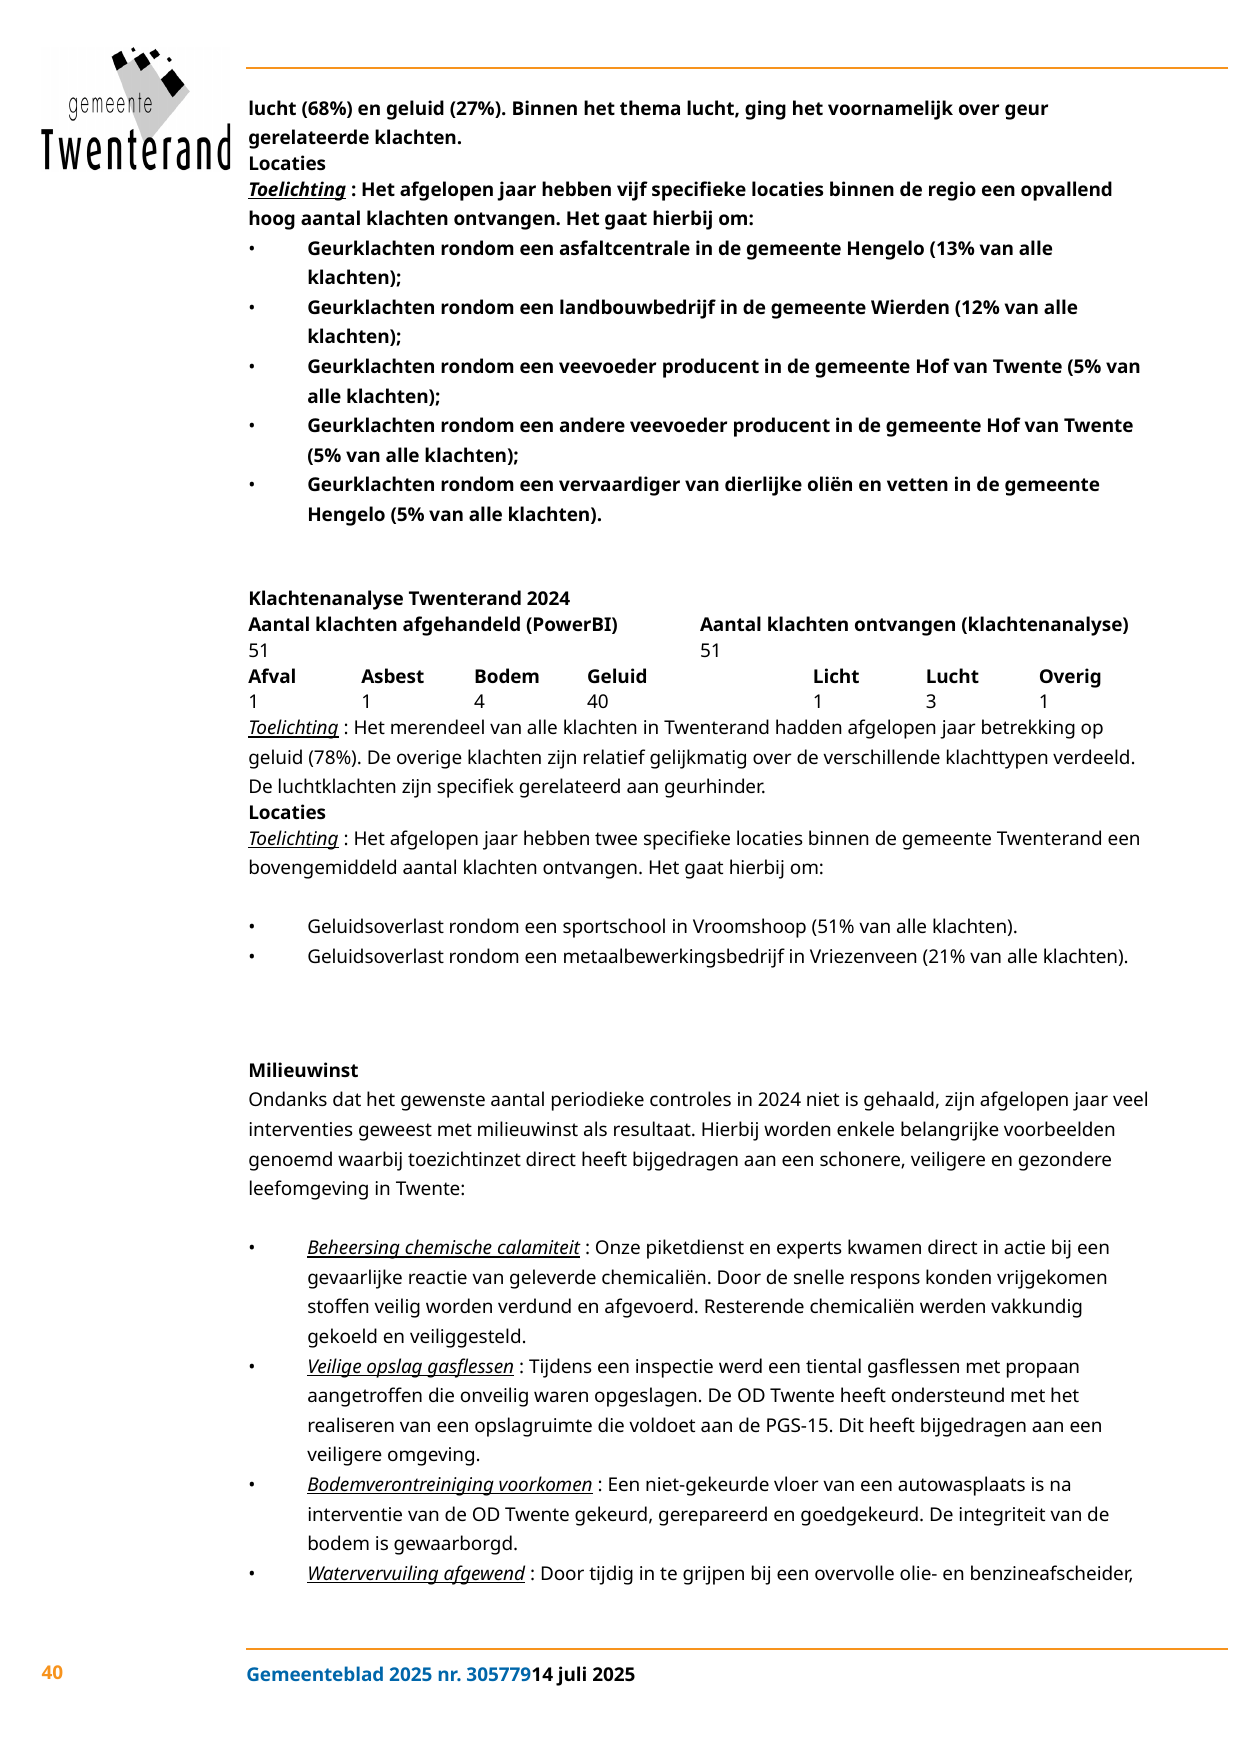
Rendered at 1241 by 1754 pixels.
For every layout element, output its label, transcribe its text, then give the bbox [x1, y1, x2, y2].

table_cell 40 [587, 689, 813, 714]
table_cell Bodem [474, 663, 587, 688]
list Watervervuiling afgewend : Door tijdig in te grijpen bij een overvolle olie- en benzineafscheider, [248, 1560, 1152, 1586]
table_cell Aantal klachten ontvangen (klachtenanalyse) [700, 611, 1152, 637]
table_cell Locaties [248, 799, 1152, 825]
table_cell lucht (68%) en geluid (27%). Binnen het thema lucht, ging het voornamelijk over geur gerelateerde klachten. [248, 95, 1152, 150]
table_cell Locaties [248, 150, 1152, 176]
table_cell 4 [474, 689, 587, 714]
table_cell Licht [813, 663, 926, 688]
table_cell Overig [1039, 663, 1152, 688]
picture [41, 47, 231, 172]
table_cell [248, 527, 1152, 553]
table_cell Aantal klachten afgehandeld (PowerBI) [248, 611, 700, 637]
text Milieuwinst [248, 1057, 1152, 1083]
table_cell 1 [361, 689, 474, 714]
table_cell Toelichting : Het afgelopen jaar hebben twee specifieke locaties binnen de gemeente Twenterand een bovengemiddeld aantal klachten ontvangen. Het gaat hierbij om: Geluidsoverlast rondom een sportschool in Vroomshoop (51% van alle klachten). Geluidsoverlast rondom een metaalbewerkingsbedrijf in Vriezenveen (21% van alle klachten). [248, 825, 1152, 969]
text Ondanks dat het gewenste aantal periodieke controles in 2024 niet is gehaald, zijn afgelopen jaar veel interventies geweest met milieuwinst als resultaat. Hierbij worden enkele belangrijke voorbeelden genoemd waarbij toezichtinzet direct heeft bijgedragen aan een schonere, veiligere en gezondere leefomgeving in Twente: [248, 1087, 1152, 1201]
list Bodemverontreiniging voorkomen : Een niet-gekeurde vloer van een autowasplaats is na interventie van de OD Twente gekeurd, gerepareerd en goedgekeurd. De integriteit van de bodem is gewaarborgd. [248, 1471, 1152, 1556]
list Veilige opslag gasflessen : Tijdens een inspectie werd een tiental gasflessen met propaan aangetroffen die onveilig waren opgeslagen. De OD Twente heeft ondersteund met het realiseren van een opslagruimte die voldoet aan de PGS-15. Dit heeft bijgedragen aan een veiligere omgeving. [248, 1353, 1152, 1467]
list Beheersing chemische calamiteit : Onze piketdienst en experts kwamen direct in actie bij een gevaarlijke reactie van geleverde chemicaliën. Door de snelle respons konden vrijgekomen stoffen veilig worden verdund en afgevoerd. Resterende chemicaliën werden vakkundig gekoeld en veiliggesteld. [248, 1234, 1152, 1349]
table_cell Geluid [587, 663, 813, 688]
table_cell 3 [926, 689, 1038, 714]
table_cell Afval [248, 663, 361, 688]
table_cell 51 [248, 637, 700, 663]
table_cell Toelichting : Het merendeel van alle klachten in Twenterand hadden afgelopen jaar betrekking op geluid (78%). De overige klachten zijn relatief gelijkmatig over de verschillende klachttypen verdeeld. De luchtklachten zijn specifiek gerelateerd aan geurhinder. [248, 714, 1152, 799]
table_cell Toelichting : Het afgelopen jaar hebben vijf specifieke locaties binnen de regio een opvallend hoog aantal klachten ontvangen. Het gaat hierbij om: Geurklachten rondom een asfaltcentrale in de gemeente Hengelo (13% van alle klachten); Geurklachten rondom een landbouwbedrijf in de gemeente Wierden (12% van alle klachten); Geurklachten rondom een veevoeder producent in de gemeente Hof van Twente (5% van alle klachten); Geurklachten rondom een andere veevoeder producent in de gemeente Hof van Twente (5% van alle klachten); Geurklachten rondom een vervaardiger van dierlijke oliën en vetten in de gemeente Hengelo (5% van alle klachten). [248, 176, 1152, 527]
table_cell Asbest [361, 663, 474, 688]
table_cell 1 [1039, 689, 1152, 714]
table_cell 51 [700, 637, 1152, 663]
table_cell [248, 969, 1152, 995]
table_cell 1 [248, 689, 361, 714]
table_header Klachtenanalyse Twenterand 2024 [248, 586, 1152, 611]
table_cell 1 [813, 689, 926, 714]
table_cell Lucht [926, 663, 1038, 688]
